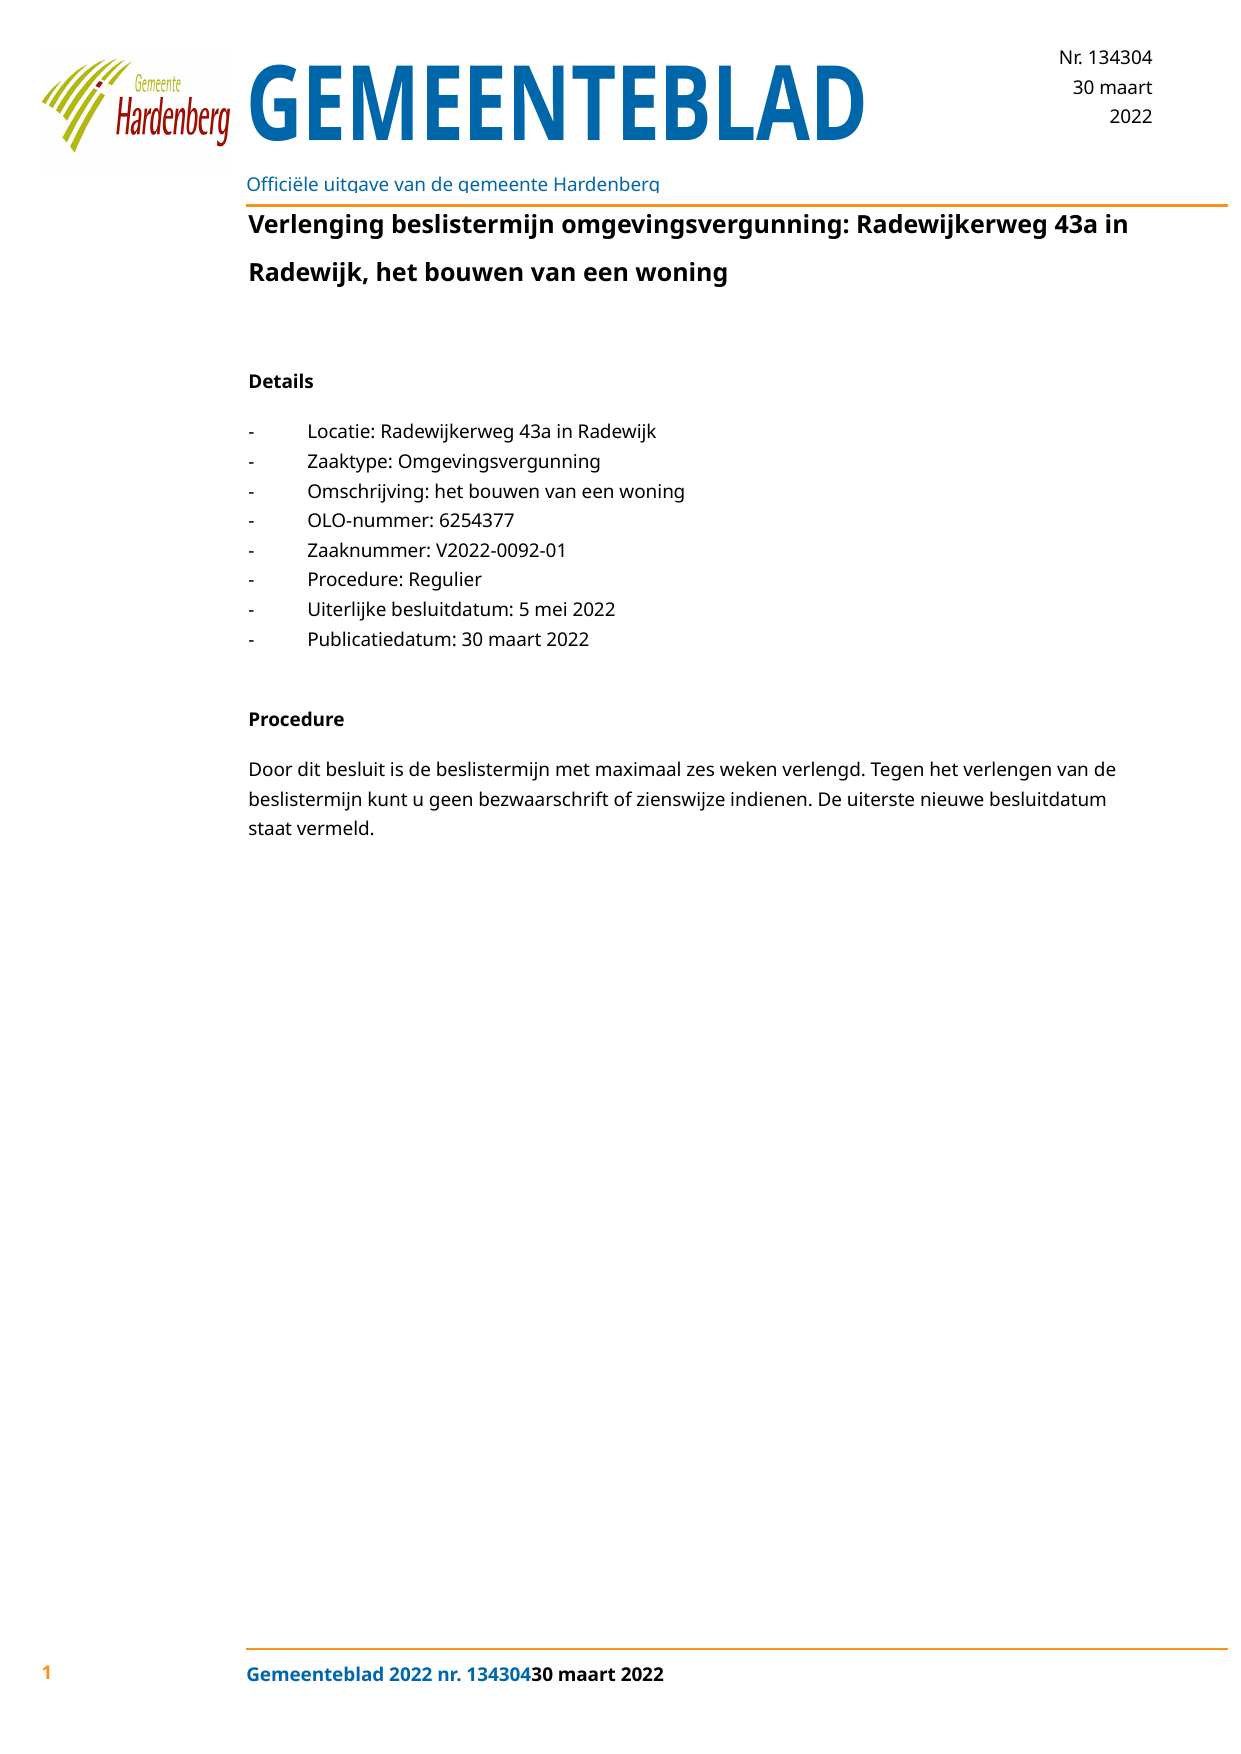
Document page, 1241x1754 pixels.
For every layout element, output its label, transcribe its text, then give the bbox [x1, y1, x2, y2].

list Omschrijving: het bouwen van een woning [248, 478, 1152, 504]
list Locatie: Radewijkerweg 43a in Radewijk [248, 419, 1152, 444]
list OLO-nummer: 6254377 [248, 507, 1152, 533]
text Door dit besluit is de beslistermijn met maximaal zes weken verlengd. Tegen het verlengen van de beslistermijn kunt u geen bezwaarschrift of zienswijze indienen. De uiterste nieuwe besluitdatum staat vermeld. [248, 756, 1152, 841]
list Publicatiedatum: 30 maart 2022 [248, 626, 1152, 652]
list Zaaktype: Omgevingsvergunning [248, 448, 1152, 474]
text Verlenging beslistermijn omgevingsvergunning: Radewijkerweg 43a in Radewijk, het bouwen van een woning [248, 207, 1152, 288]
text Procedure [248, 706, 1152, 732]
list Uiterlijke besluitdatum: 5 mei 2022 [248, 596, 1152, 622]
text Details [248, 368, 1152, 394]
list Procedure: Regulier [248, 567, 1152, 592]
picture [41, 47, 231, 172]
list Zaaknummer: V2022-0092-01 [248, 537, 1152, 563]
